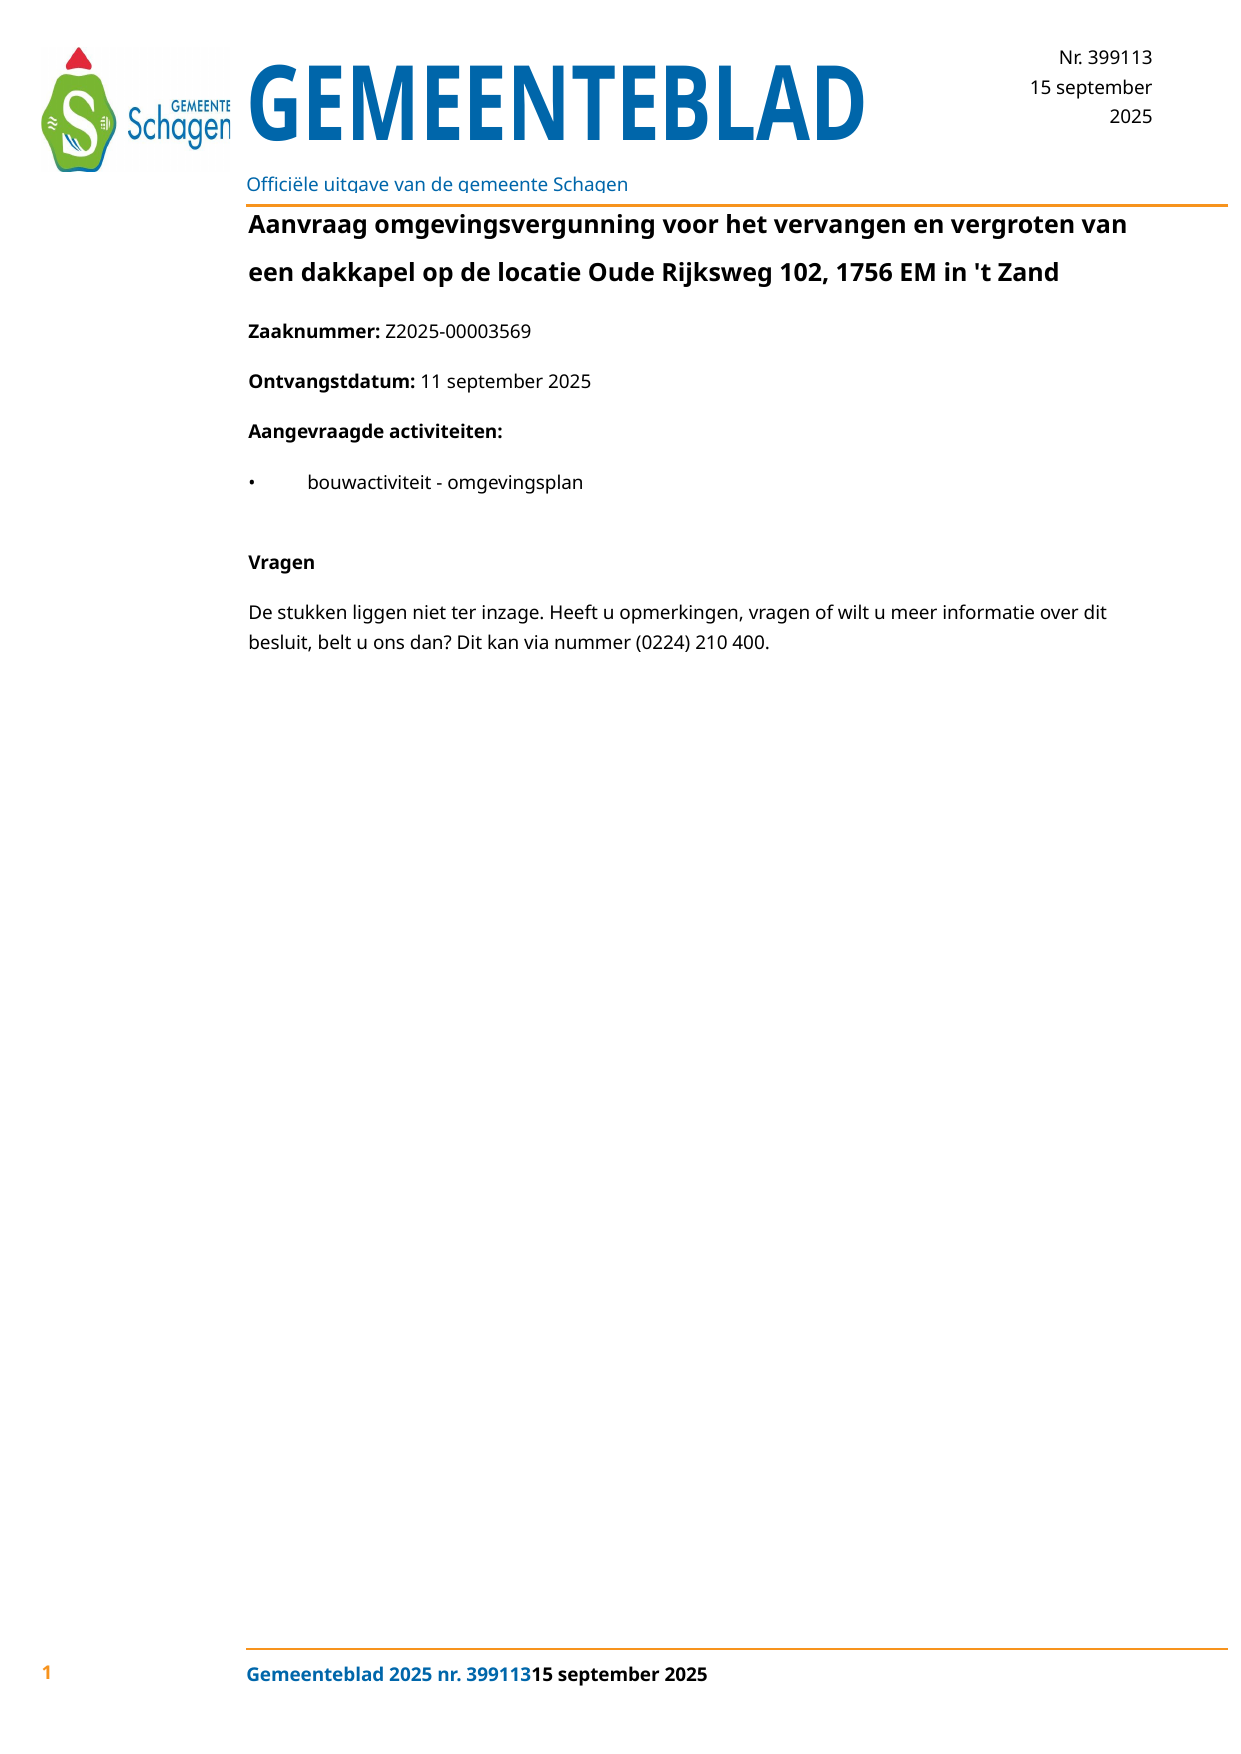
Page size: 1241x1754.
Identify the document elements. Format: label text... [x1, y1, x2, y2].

text De stukken liggen niet ter inzage. Heeft u opmerkingen, vragen of wilt u meer informatie over dit besluit, belt u ons dan? Dit kan via nummer (0224) 210 400. [248, 599, 1152, 655]
text Zaaknummer: Z2025-00003569 [248, 318, 1152, 344]
text Ontvangstdatum: 11 september 2025 [248, 368, 1152, 394]
text Aanvraag omgevingsvergunning voor het vervangen en vergroten van een dakkapel op de locatie Oude Rijksweg 102, 1756 EM in 't Zand [248, 207, 1152, 288]
picture [41, 47, 231, 172]
text Aangevraagde activiteiten: [248, 419, 1152, 444]
text Vragen [248, 549, 1152, 575]
list bouwactiviteit - omgevingsplan [248, 469, 1152, 495]
